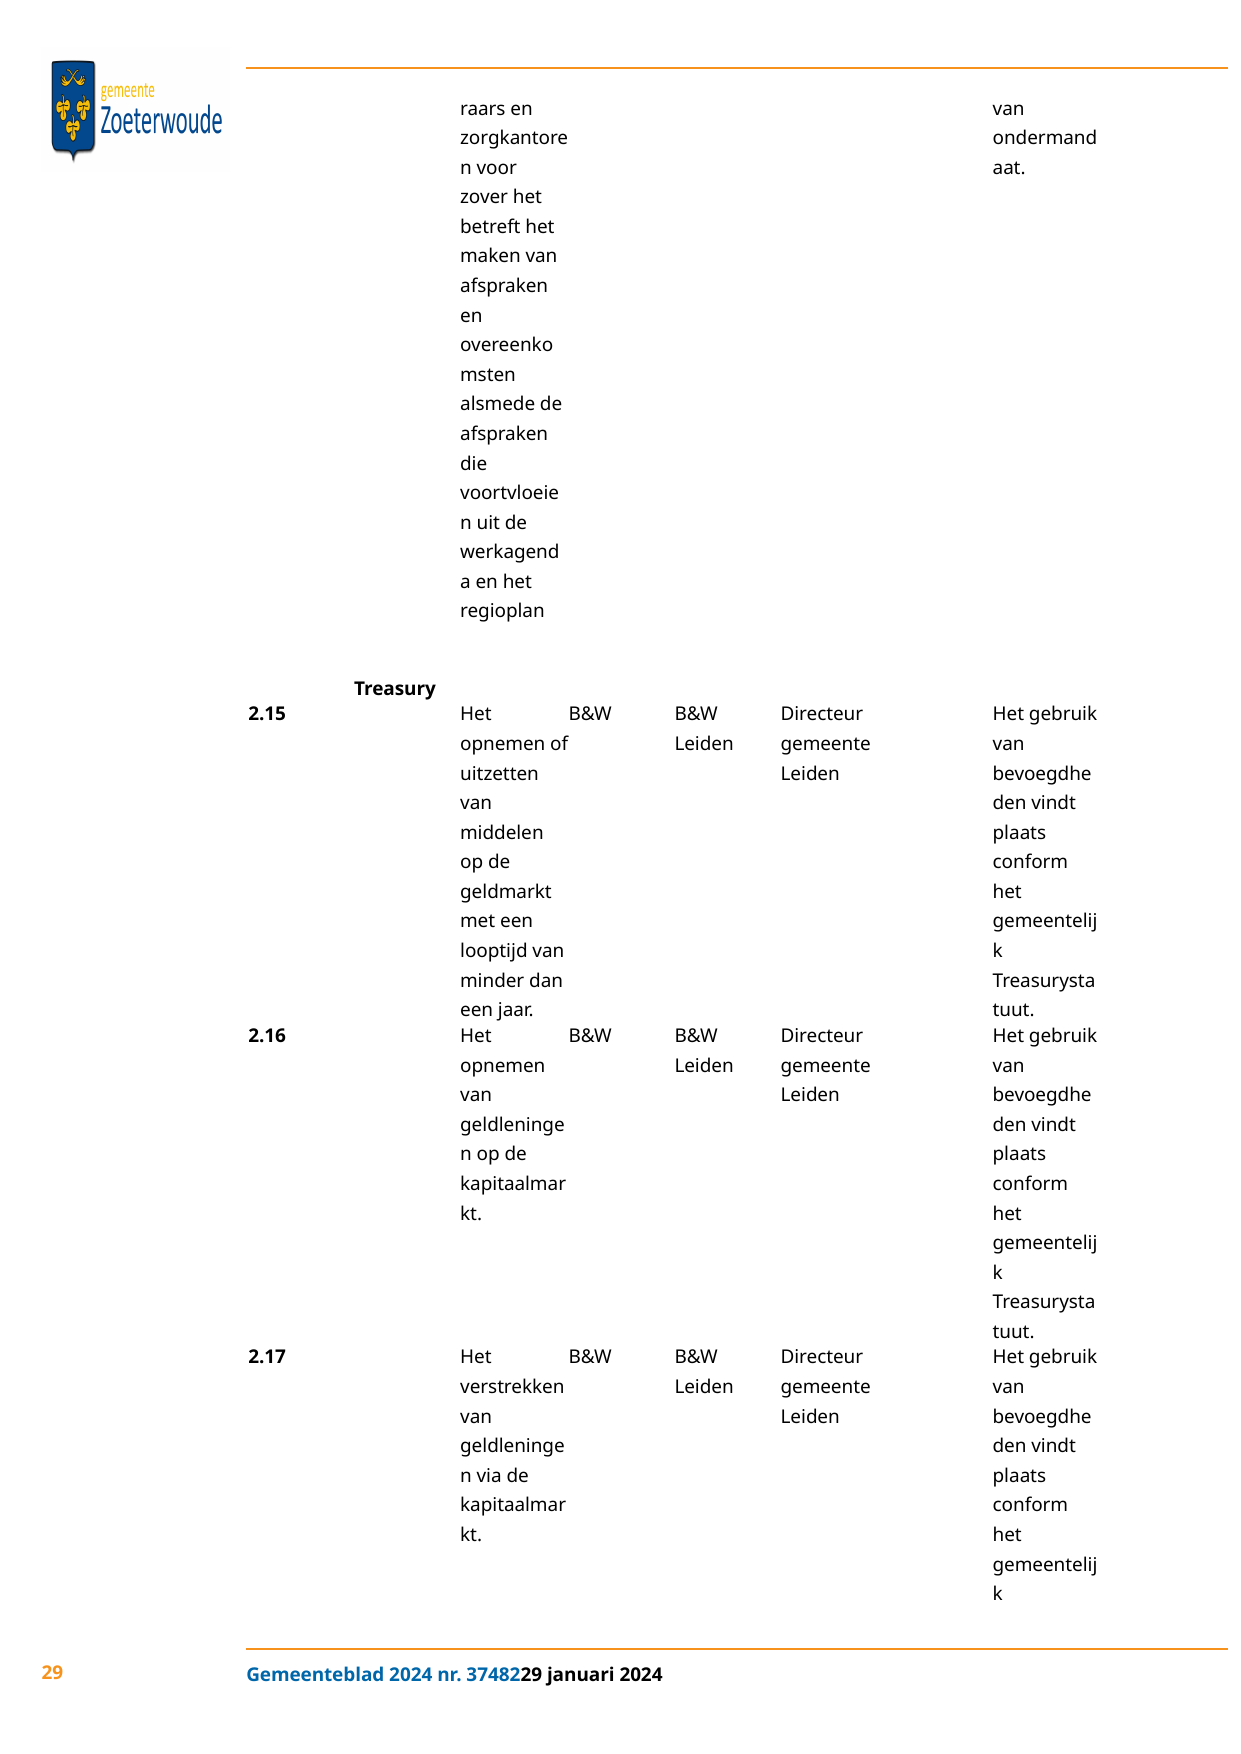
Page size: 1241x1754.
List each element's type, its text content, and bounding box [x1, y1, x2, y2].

table_cell [460, 624, 568, 649]
table_cell [780, 624, 886, 649]
table_cell [886, 701, 992, 1022]
table_cell [354, 624, 460, 649]
table_cell [674, 675, 780, 701]
table_cell [674, 95, 780, 623]
table_cell [568, 675, 674, 701]
table_cell 2.16 [248, 1022, 354, 1344]
table_cell B&W [568, 1022, 674, 1344]
table_cell [248, 624, 354, 649]
table_cell Het verstrekken van geldleningen via de kapitaalmarkt. [460, 1344, 568, 1606]
table_cell van ondermandaat. [993, 95, 1098, 623]
table_cell [354, 649, 460, 675]
table_cell [354, 1344, 460, 1606]
table_cell [886, 1022, 992, 1344]
table_cell Directeur gemeente Leiden [780, 1344, 886, 1606]
table_cell [460, 649, 568, 675]
table_cell [248, 649, 354, 675]
table_cell Het gebruik van bevoegdheden vindt plaats conform het gemeentelijk [993, 1344, 1098, 1606]
table_cell [993, 624, 1098, 649]
table_cell Het gebruik van bevoegdheden vindt plaats conform het gemeentelijk Treasurystatuut. [993, 1022, 1098, 1344]
table_cell [886, 95, 992, 623]
table_cell [886, 649, 992, 675]
table_cell [354, 95, 460, 623]
table_cell [568, 649, 674, 675]
table_cell [780, 649, 886, 675]
table_cell Directeur gemeente Leiden [780, 701, 886, 1022]
table_cell [568, 95, 674, 623]
table_cell B&W Leiden [674, 701, 780, 1022]
table_cell B&W [568, 701, 674, 1022]
table_cell [354, 1022, 460, 1344]
table_cell [568, 624, 674, 649]
table_cell [248, 95, 354, 623]
table_cell raars en zorgkantoren voor zover het betreft het maken van afspraken en overeenkomsten alsmede de afspraken die voortvloeien uit de werkagenda en het regioplan [460, 95, 568, 623]
table_cell [674, 649, 780, 675]
table_cell [460, 675, 568, 701]
table_cell B&W Leiden [674, 1344, 780, 1606]
table_cell [886, 675, 992, 701]
table_cell [886, 1344, 992, 1606]
table_cell Het opnemen van geldleningen op de kapitaalmarkt. [460, 1022, 568, 1344]
table_cell Directeur gemeente Leiden [780, 1022, 886, 1344]
table_cell Treasury [354, 675, 460, 701]
table_cell [886, 624, 992, 649]
table_cell 2.15 [248, 701, 354, 1022]
table_cell Het opnemen of uitzetten van middelen op de geldmarkt met een looptijd van minder dan een jaar. [460, 701, 568, 1022]
table_cell B&W Leiden [674, 1022, 780, 1344]
picture [41, 47, 231, 172]
table_cell [248, 675, 354, 701]
table_cell [780, 95, 886, 623]
table_cell Het gebruik van bevoegdheden vindt plaats conform het gemeentelijk Treasurystatuut. [993, 701, 1098, 1022]
table_cell [354, 701, 460, 1022]
table_cell [780, 675, 886, 701]
table_cell [674, 624, 780, 649]
table_cell 2.17 [248, 1344, 354, 1606]
table_cell B&W [568, 1344, 674, 1606]
table_cell [993, 675, 1098, 701]
table_cell [993, 649, 1098, 675]
